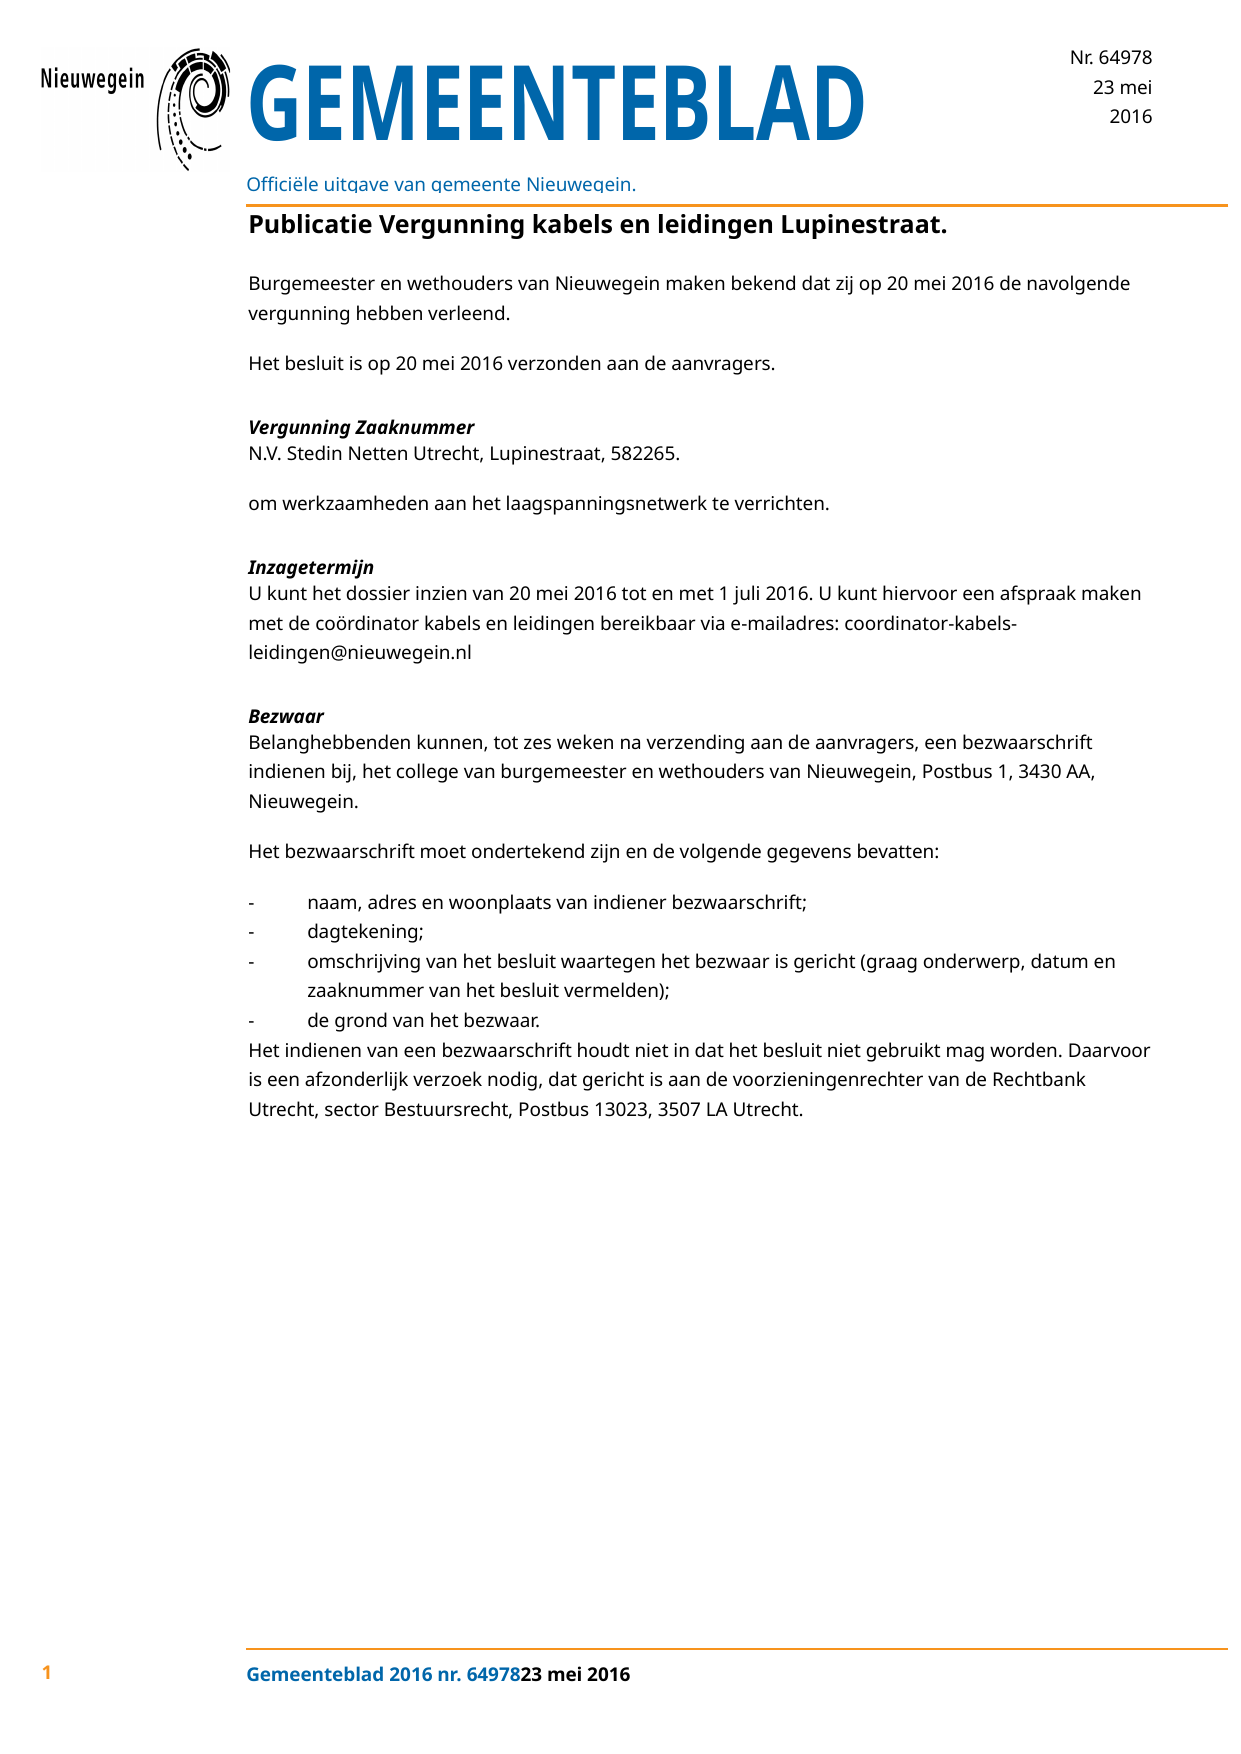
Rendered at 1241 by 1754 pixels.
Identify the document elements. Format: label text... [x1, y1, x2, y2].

list de grond van het bezwaar. [248, 1007, 1152, 1033]
text U kunt het dossier inzien van 20 mei 2016 tot en met 1 juli 2016. U kunt hiervoor een afspraak maken met de coördinator kabels en leidingen bereikbaar via e-mailadres: coordinator-kabels-leidingen@nieuwegein.nl [248, 580, 1152, 665]
picture [41, 47, 231, 172]
text om werkzaamheden aan het laagspanningsnetwerk te verrichten. [248, 490, 1152, 516]
text Inzagetermijn [248, 554, 1152, 580]
text Belanghebbenden kunnen, tot zes weken na verzending aan de aanvragers, een bezwaarschrift indienen bij, het college van burgemeester en wethouders van Nieuwegein, Postbus 1, 3430 AA, Nieuwegein. [248, 729, 1152, 814]
text Het bezwaarschrift moet ondertekend zijn en de volgende gegevens bevatten: [248, 838, 1152, 864]
list omschrijving van het besluit waartegen het bezwaar is gericht (graag onderwerp, datum en zaaknummer van het besluit vermelden); [248, 948, 1152, 1003]
text Bezwaar [248, 703, 1152, 729]
list dagtekening; [248, 918, 1152, 944]
text Het indienen van een bezwaarschrift houdt niet in dat het besluit niet gebruikt mag worden. Daarvoor is een afzonderlijk verzoek nodig, dat gericht is aan de voorzieningenrechter van de Rechtbank Utrecht, sector Bestuursrecht, Postbus 13023, 3507 LA Utrecht. [248, 1037, 1152, 1122]
text Publicatie Vergunning kabels en leidingen Lupinestraat. [248, 207, 1152, 241]
text Burgemeester en wethouders van Nieuwegein maken bekend dat zij op 20 mei 2016 de navolgende vergunning hebben verleend. [248, 270, 1152, 326]
list naam, adres en woonplaats van indiener bezwaarschrift; [248, 889, 1152, 915]
text N.V. Stedin Netten Utrecht, Lupinestraat, 582265. [248, 440, 1152, 466]
text Vergunning Zaaknummer [248, 414, 1152, 440]
text Het besluit is op 20 mei 2016 verzonden aan de aanvragers. [248, 350, 1152, 376]
